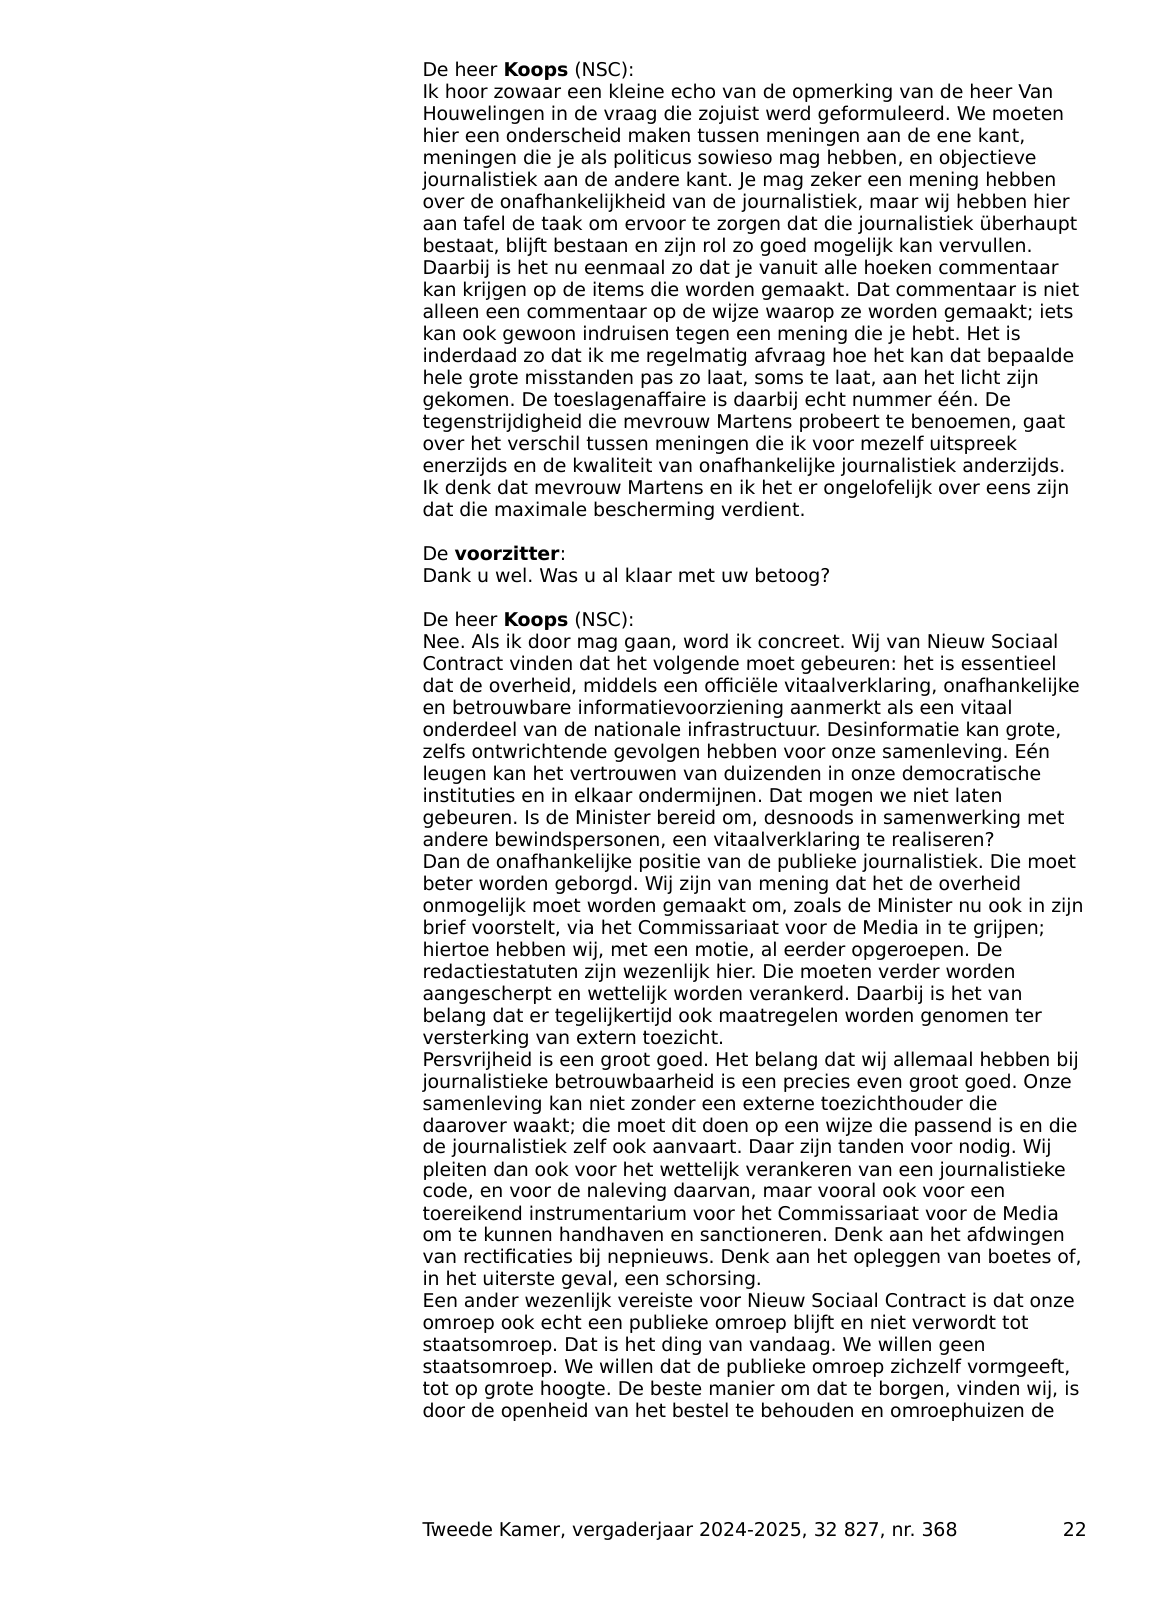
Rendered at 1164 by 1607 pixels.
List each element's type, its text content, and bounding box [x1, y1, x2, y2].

text Dank u wel. Was u al klaar met uw betoog? [422, 565, 1087, 587]
text De heer Koops (NSC): [422, 59, 1087, 81]
text Persvrijheid is een groot goed. Het belang dat wij allemaal hebben bij journalistieke betrouwbaarheid is een precies even groot goed. Onze samenleving kan niet zonder een externe toezichthouder die daarover waakt; die moet dit doen op een wijze die passend is en die de journalistiek zelf ook aanvaart. Daar zijn tanden voor nodig. Wij pleiten dan ook voor het wettelijk verankeren van een journalistieke code, en voor de naleving daarvan, maar vooral ook voor een toereikend instrumentarium voor het Commissariaat voor de Media om te kunnen handhaven en sanctioneren. Denk aan het afdwingen van rectificaties bij nepnieuws. Denk aan het opleggen van boetes of, in het uiterste geval, een schorsing. [422, 1048, 1087, 1290]
text Dan de onafhankelijke positie van de publieke journalistiek. Die moet beter worden geborgd. Wij zijn van mening dat het de overheid onmogelijk moet worden gemaakt om, zoals de Minister nu ook in zijn brief voorstelt, via het Commissariaat voor de Media in te grijpen; hiertoe hebben wij, met een motie, al eerder opgeroepen. De redactiestatuten zijn wezenlijk hier. Die moeten verder worden aangescherpt en wettelijk worden verankerd. Daarbij is het van belang dat er tegelijkertijd ook maatregelen worden genomen ter versterking van extern toezicht. [422, 851, 1087, 1048]
text Ik hoor zowaar een kleine echo van de opmerking van de heer Van Houwelingen in de vraag die zojuist werd geformuleerd. We moeten hier een onderscheid maken tussen meningen aan de ene kant, meningen die je als politicus sowieso mag hebben, en objectieve journalistiek aan de andere kant. Je mag zeker een mening hebben over de onafhankelijkheid van de journalistiek, maar wij hebben hier aan tafel de taak om ervoor te zorgen dat die journalistiek überhaupt bestaat, blijft bestaan en zijn rol zo goed mogelijk kan vervullen. Daarbij is het nu eenmaal zo dat je vanuit alle hoeken commentaar kan krijgen op de items die worden gemaakt. Dat commentaar is niet alleen een commentaar op de wijze waarop ze worden gemaakt; iets kan ook gewoon indruisen tegen een mening die je hebt. Het is inderdaad zo dat ik me regelmatig afvraag hoe het kan dat bepaalde hele grote misstanden pas zo laat, soms te laat, aan het licht zijn gekomen. De toeslagenaffaire is daarbij echt nummer één. De tegenstrijdigheid die mevrouw Martens probeert te benoemen, gaat over het verschil tussen meningen die ik voor mezelf uitspreek enerzijds en de kwaliteit van onafhankelijke journalistiek anderzijds. Ik denk dat mevrouw Martens en ik het er ongelofelijk over eens zijn dat die maximale bescherming verdient. [422, 81, 1087, 521]
text Nee. Als ik door mag gaan, word ik concreet. Wij van Nieuw Sociaal Contract vinden dat het volgende moet gebeuren: het is essentieel dat de overheid, middels een officiële vitaalverklaring, onafhankelijke en betrouwbare informatievoorziening aanmerkt als een vitaal onderdeel van de nationale infrastructuur. Desinformatie kan grote, zelfs ontwrichtende gevolgen hebben voor onze samenleving. Eén leugen kan het vertrouwen van duizenden in onze democratische instituties en in elkaar ondermijnen. Dat mogen we niet laten gebeuren. Is de Minister bereid om, desnoods in samenwerking met andere bewindspersonen, een vitaalverklaring te realiseren? [422, 631, 1087, 851]
text De heer Koops (NSC): [422, 609, 1087, 631]
text De voorzitter: [422, 543, 1087, 565]
text Een ander wezenlijk vereiste voor Nieuw Sociaal Contract is dat onze omroep ook echt een publieke omroep blijft en niet verwordt tot staatsomroep. Dat is het ding van vandaag. We willen geen staatsomroep. We willen dat de publieke omroep zichzelf vormgeeft, tot op grote hoogte. De beste manier om dat te borgen, vinden wij, is door de openheid van het bestel te behouden en omroephuizen de [422, 1290, 1087, 1422]
